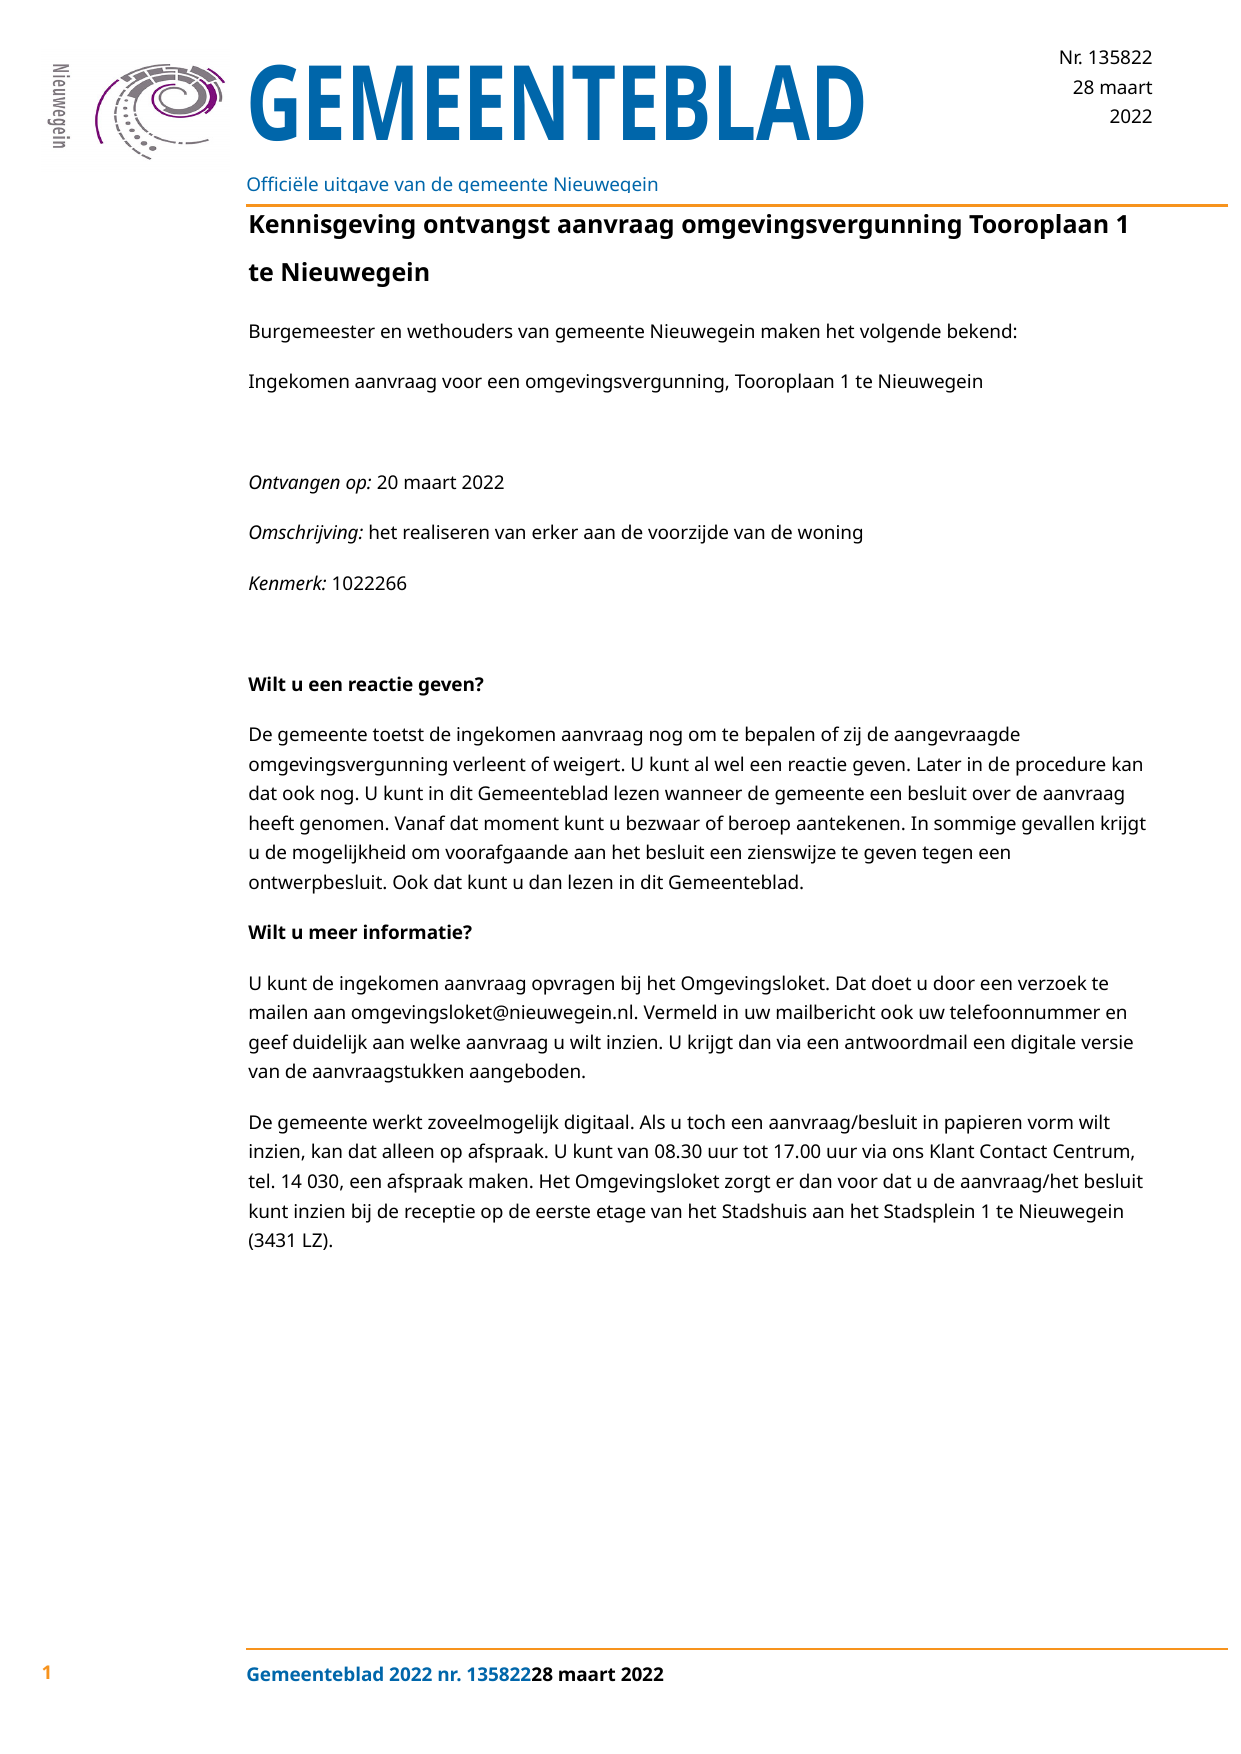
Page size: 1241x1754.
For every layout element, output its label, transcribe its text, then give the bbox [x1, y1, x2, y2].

text De gemeente werkt zoveelmogelijk digitaal. Als u toch een aanvraag/besluit in papieren vorm wilt inzien, kan dat alleen op afspraak. U kunt van 08.30 uur tot 17.00 uur via ons Klant Contact Centrum, tel. 14 030, een afspraak maken. Het Omgevingsloket zorgt er dan voor dat u de aanvraag/het besluit kunt inzien bij de receptie op de eerste etage van het Stadshuis aan het Stadsplein 1 te Nieuwegein (3431 LZ). [248, 1109, 1152, 1253]
text Ontvangen op: 20 maart 2022 [248, 469, 1152, 495]
text Burgemeester en wethouders van gemeente Nieuwegein maken het volgende bekend: [248, 318, 1152, 344]
text Kenmerk: 1022266 [248, 570, 1152, 596]
text Wilt u meer informatie? [248, 919, 1152, 945]
text U kunt de ingekomen aanvraag opvragen bij het Omgevingsloket. Dat doet u door een verzoek te mailen aan omgevingsloket@nieuwegein.nl. Vermeld in uw mailbericht ook uw telefoonnummer en geef duidelijk aan welke aanvraag u wilt inzien. U krijgt dan via een antwoordmail een digitale versie van de aanvraagstukken aangeboden. [248, 970, 1152, 1084]
text Wilt u een reactie geven? [248, 671, 1152, 697]
text Ingekomen aanvraag voor een omgevingsvergunning, Tooroplaan 1 te Nieuwegein [248, 368, 1152, 394]
text Kennisgeving ontvangst aanvraag omgevingsvergunning Tooroplaan 1 te Nieuwegein [248, 207, 1152, 288]
picture [41, 47, 231, 172]
text De gemeente toetst de ingekomen aanvraag nog om te bepalen of zij de aangevraagde omgevingsvergunning verleent of weigert. U kunt al wel een reactie geven. Later in de procedure kan dat ook nog. U kunt in dit Gemeenteblad lezen wanneer de gemeente een besluit over de aanvraag heeft genomen. Vanaf dat moment kunt u bezwaar of beroep aantekenen. In sommige gevallen krijgt u de mogelijkheid om voorafgaande aan het besluit een zienswijze te geven tegen een ontwerpbesluit. Ook dat kunt u dan lezen in dit Gemeenteblad. [248, 721, 1152, 895]
text Omschrijving: het realiseren van erker aan de voorzijde van de woning [248, 519, 1152, 545]
